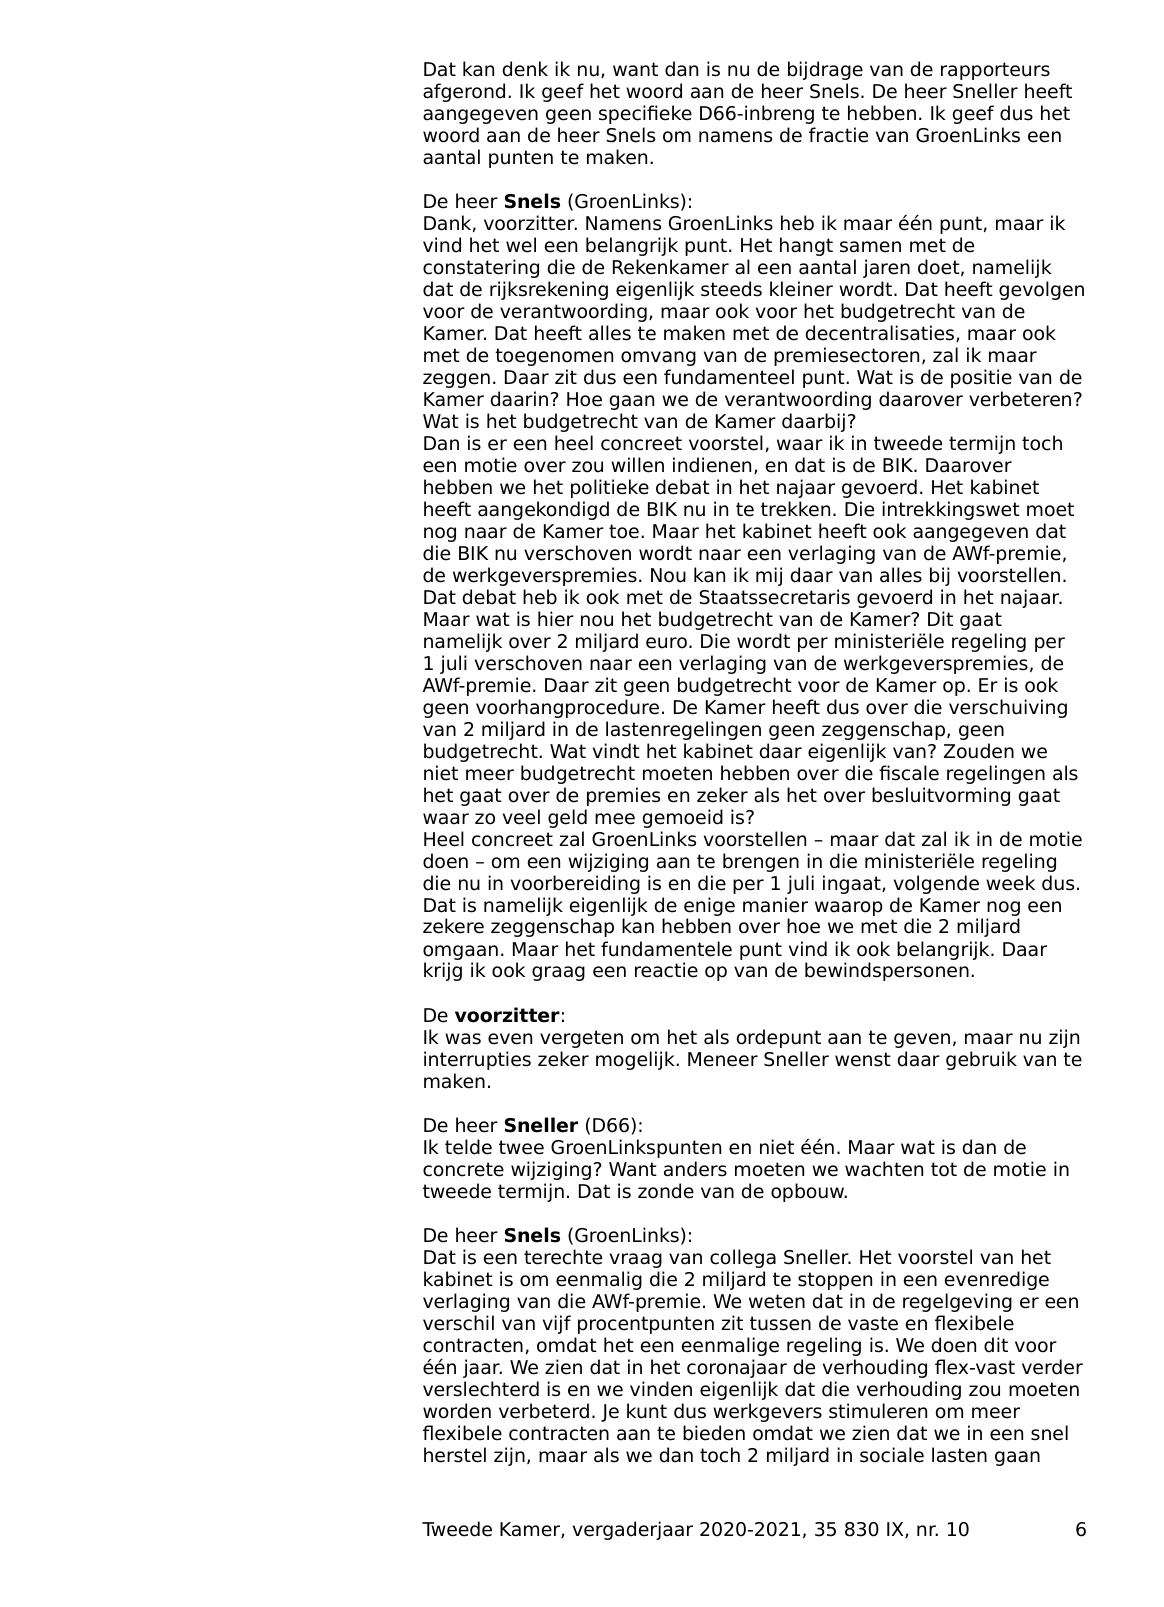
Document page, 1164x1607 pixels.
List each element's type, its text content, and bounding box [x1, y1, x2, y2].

text Dank, voorzitter. Namens GroenLinks heb ik maar één punt, maar ik vind het wel een belangrijk punt. Het hangt samen met de constatering die de Rekenkamer al een aantal jaren doet, namelijk dat de rijksrekening eigenlijk steeds kleiner wordt. Dat heeft gevolgen voor de verantwoording, maar ook voor het budgetrecht van de Kamer. Dat heeft alles te maken met de decentralisaties, maar ook met de toegenomen omvang van de premiesectoren, zal ik maar zeggen. Daar zit dus een fundamenteel punt. Wat is de positie van de Kamer daarin? Hoe gaan we de verantwoording daarover verbeteren? Wat is het budgetrecht van de Kamer daarbij? [422, 213, 1087, 433]
text De voorzitter: [422, 1004, 1087, 1027]
text De heer Snels (GroenLinks): [422, 1225, 1087, 1247]
text De heer Sneller (D66): [422, 1115, 1087, 1137]
text Heel concreet zal GroenLinks voorstellen – maar dat zal ik in de motie doen – om een wijziging aan te brengen in die ministeriële regeling die nu in voorbereiding is en die per 1 juli ingaat, volgende week dus. Dat is namelijk eigenlijk de enige manier waarop de Kamer nog een zekere zeggenschap kan hebben over hoe we met die 2 miljard omgaan. Maar het fundamentele punt vind ik ook belangrijk. Daar krijg ik ook graag een reactie op van de bewindspersonen. [422, 828, 1087, 982]
text Dat is een terechte vraag van collega Sneller. Het voorstel van het kabinet is om eenmalig die 2 miljard te stoppen in een evenredige verlaging van die AWf-premie. We weten dat in de regelgeving er een verschil van vijf procentpunten zit tussen de vaste en flexibele contracten, omdat het een eenmalige regeling is. We doen dit voor één jaar. We zien dat in het coronajaar de verhouding flex-vast verder verslechterd is en we vinden eigenlijk dat die verhouding zou moeten worden verbeterd. Je kunt dus werkgevers stimuleren om meer flexibele contracten aan te bieden omdat we zien dat we in een snel herstel zijn, maar als we dan toch 2 miljard in sociale lasten gaan [422, 1247, 1087, 1467]
text Dat kan denk ik nu, want dan is nu de bijdrage van de rapporteurs afgerond. Ik geef het woord aan de heer Snels. De heer Sneller heeft aangegeven geen specifieke D66-inbreng te hebben. Ik geef dus het woord aan de heer Snels om namens de fractie van GroenLinks een aantal punten te maken. [422, 59, 1087, 169]
text Dan is er een heel concreet voorstel, waar ik in tweede termijn toch een motie over zou willen indienen, en dat is de BIK. Daarover hebben we het politieke debat in het najaar gevoerd. Het kabinet heeft aangekondigd de BIK nu in te trekken. Die intrekkingswet moet nog naar de Kamer toe. Maar het kabinet heeft ook aangegeven dat die BIK nu verschoven wordt naar een verlaging van de AWf-premie, de werkgeverspremies. Nou kan ik mij daar van alles bij voorstellen. Dat debat heb ik ook met de Staatssecretaris gevoerd in het najaar. Maar wat is hier nou het budgetrecht van de Kamer? Dit gaat namelijk over 2 miljard euro. Die wordt per ministeriële regeling per 1 juli verschoven naar een verlaging van de werkgeverspremies, de AWf-premie. Daar zit geen budgetrecht voor de Kamer op. Er is ook geen voorhangprocedure. De Kamer heeft dus over die verschuiving van 2 miljard in de lastenregelingen geen zeggenschap, geen budgetrecht. Wat vindt het kabinet daar eigenlijk van? Zouden we niet meer budgetrecht moeten hebben over die fiscale regelingen als het gaat over de premies en zeker als het over besluitvorming gaat waar zo veel geld mee gemoeid is? [422, 433, 1087, 828]
text Ik telde twee GroenLinkspunten en niet één. Maar wat is dan de concrete wijziging? Want anders moeten we wachten tot de motie in tweede termijn. Dat is zonde van de opbouw. [422, 1137, 1087, 1203]
text Ik was even vergeten om het als ordepunt aan te geven, maar nu zijn interrupties zeker mogelijk. Meneer Sneller wenst daar gebruik van te maken. [422, 1027, 1087, 1092]
text De heer Snels (GroenLinks): [422, 191, 1087, 213]
